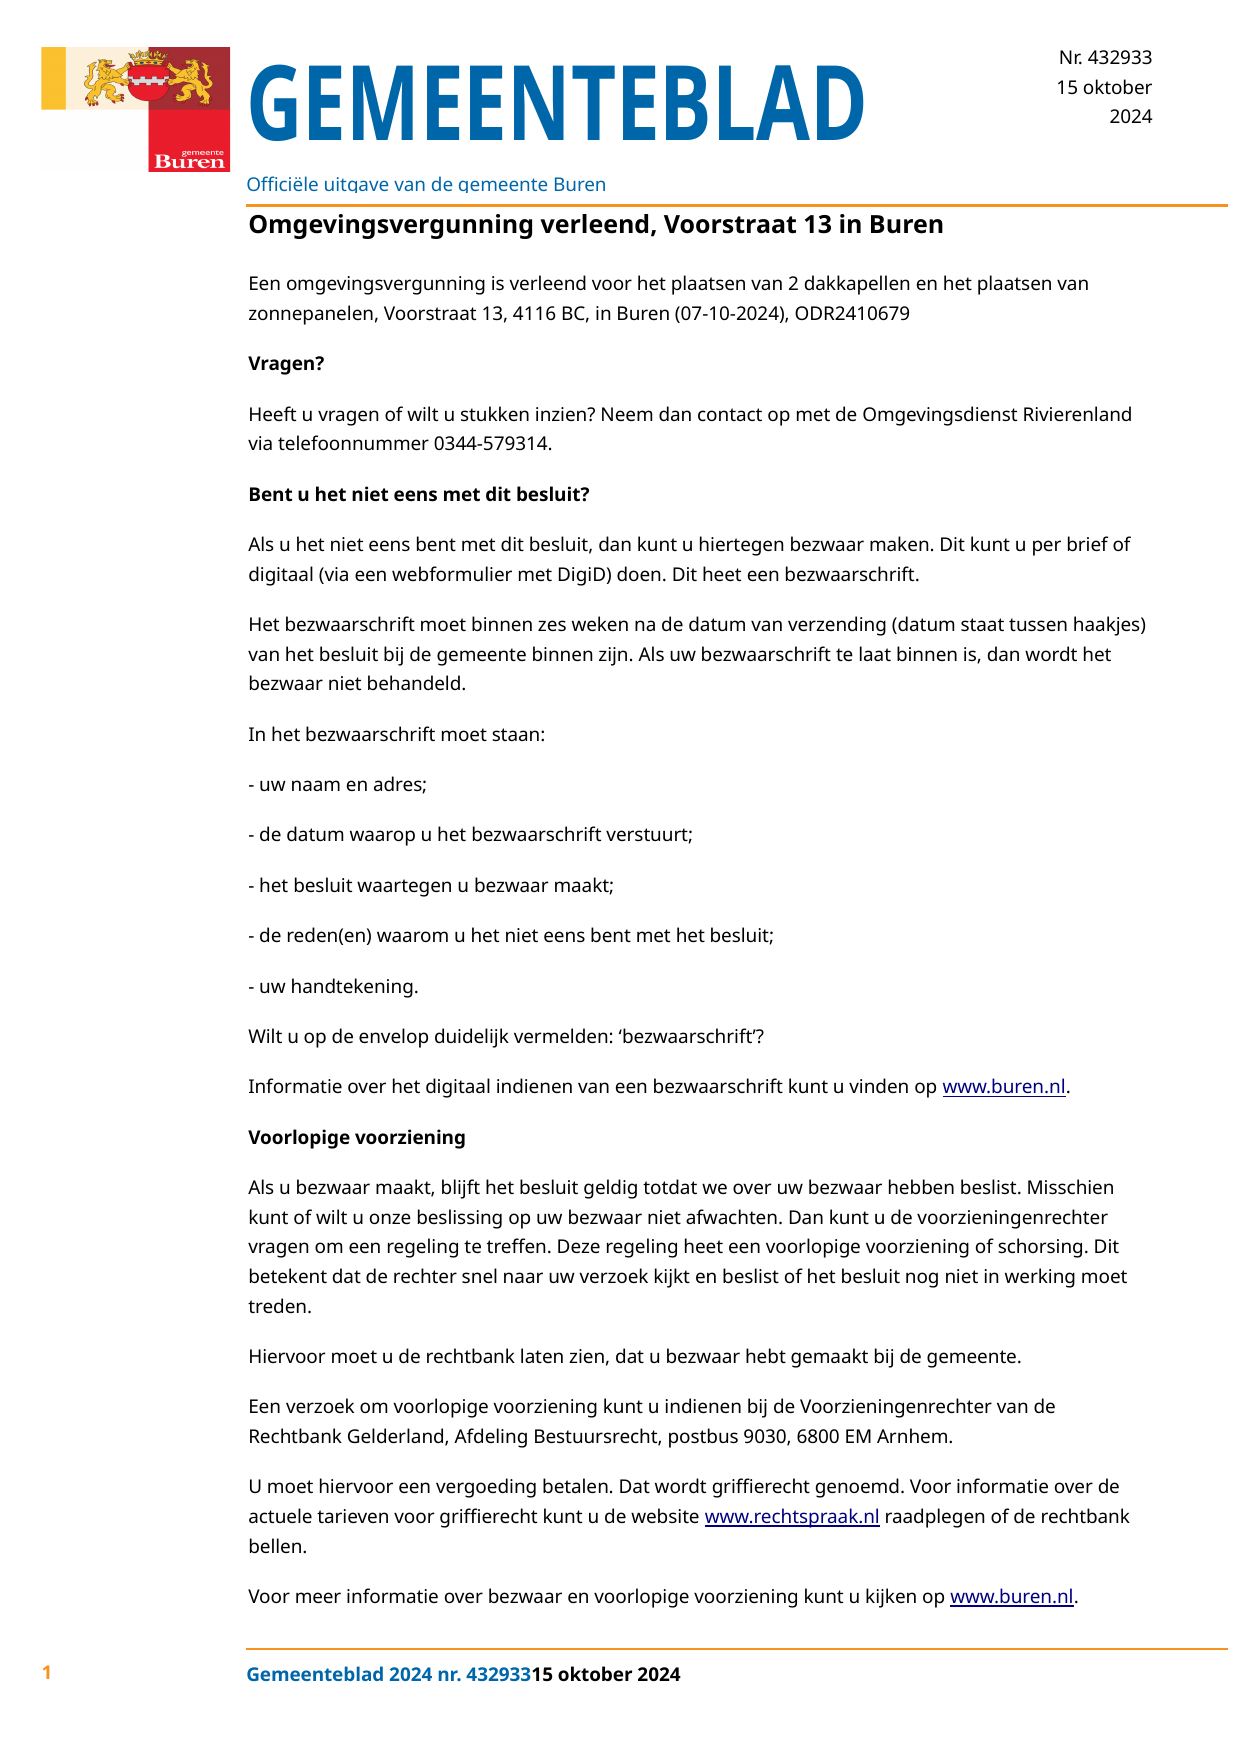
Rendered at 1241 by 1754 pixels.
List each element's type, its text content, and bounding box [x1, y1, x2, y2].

text Wilt u op de envelop duidelijk vermelden: ‘bezwaarschrift’? [248, 1023, 1152, 1049]
text Als u het niet eens bent met dit besluit, dan kunt u hiertegen bezwaar maken. Dit kunt u per brief of digitaal (via een webformulier met DigiD) doen. Dit heet een bezwaarschrift. [248, 531, 1152, 586]
text - de reden(en) waarom u het niet eens bent met het besluit; [248, 922, 1152, 948]
text Vragen? [248, 350, 1152, 376]
text Voor meer informatie over bezwaar en voorlopige voorziening kunt u kijken op www.buren.nl. [248, 1583, 1152, 1609]
picture [41, 47, 231, 172]
text - uw handtekening. [248, 973, 1152, 998]
text Voorlopige voorziening [248, 1124, 1152, 1150]
text In het bezwaarschrift moet staan: [248, 721, 1152, 746]
text Informatie over het digitaal indienen van een bezwaarschrift kunt u vinden op www.buren.nl. [248, 1074, 1152, 1099]
text Het bezwaarschrift moet binnen zes weken na de datum van verzending (datum staat tussen haakjes) van het besluit bij de gemeente binnen zijn. Als uw bezwaarschrift te laat binnen is, dan wordt het bezwaar niet behandeld. [248, 611, 1152, 696]
text - uw naam en adres; [248, 771, 1152, 797]
text Een verzoek om voorlopige voorziening kunt u indienen bij de Voorzieningenrechter van de Rechtbank Gelderland, Afdeling Bestuursrecht, postbus 9030, 6800 EM Arnhem. [248, 1394, 1152, 1449]
text - het besluit waartegen u bezwaar maakt; [248, 872, 1152, 898]
text - de datum waarop u het bezwaarschrift verstuurt; [248, 822, 1152, 847]
text Heeft u vragen of wilt u stukken inzien? Neem dan contact op met de Omgevingsdienst Rivierenland via telefoonnummer 0344-579314. [248, 401, 1152, 456]
text U moet hiervoor een vergoeding betalen. Dat wordt griffierecht genoemd. Voor informatie over de actuele tarieven voor griffierecht kunt u de website www.rechtspraak.nl raadplegen of de rechtbank bellen. [248, 1474, 1152, 1558]
text Een omgevingsvergunning is verleend voor het plaatsen van 2 dakkapellen en het plaatsen van zonnepanelen, Voorstraat 13, 4116 BC, in Buren (07-10-2024), ODR2410679 [248, 270, 1152, 326]
text Omgevingsvergunning verleend, Voorstraat 13 in Buren [248, 207, 1152, 241]
text Bent u het niet eens met dit besluit? [248, 481, 1152, 506]
text Hiervoor moet u de rechtbank laten zien, dat u bezwaar hebt gemaakt bij de gemeente. [248, 1343, 1152, 1369]
text Als u bezwaar maakt, blijft het besluit geldig totdat we over uw bezwaar hebben beslist. Misschien kunt of wilt u onze beslissing op uw bezwaar niet afwachten. Dan kunt u de voorzieningenrechter vragen om een regeling te treffen. Deze regeling heet een voorlopige voorziening of schorsing. Dit betekent dat de rechter snel naar uw verzoek kijkt en beslist of het besluit nog niet in werking moet treden. [248, 1174, 1152, 1318]
